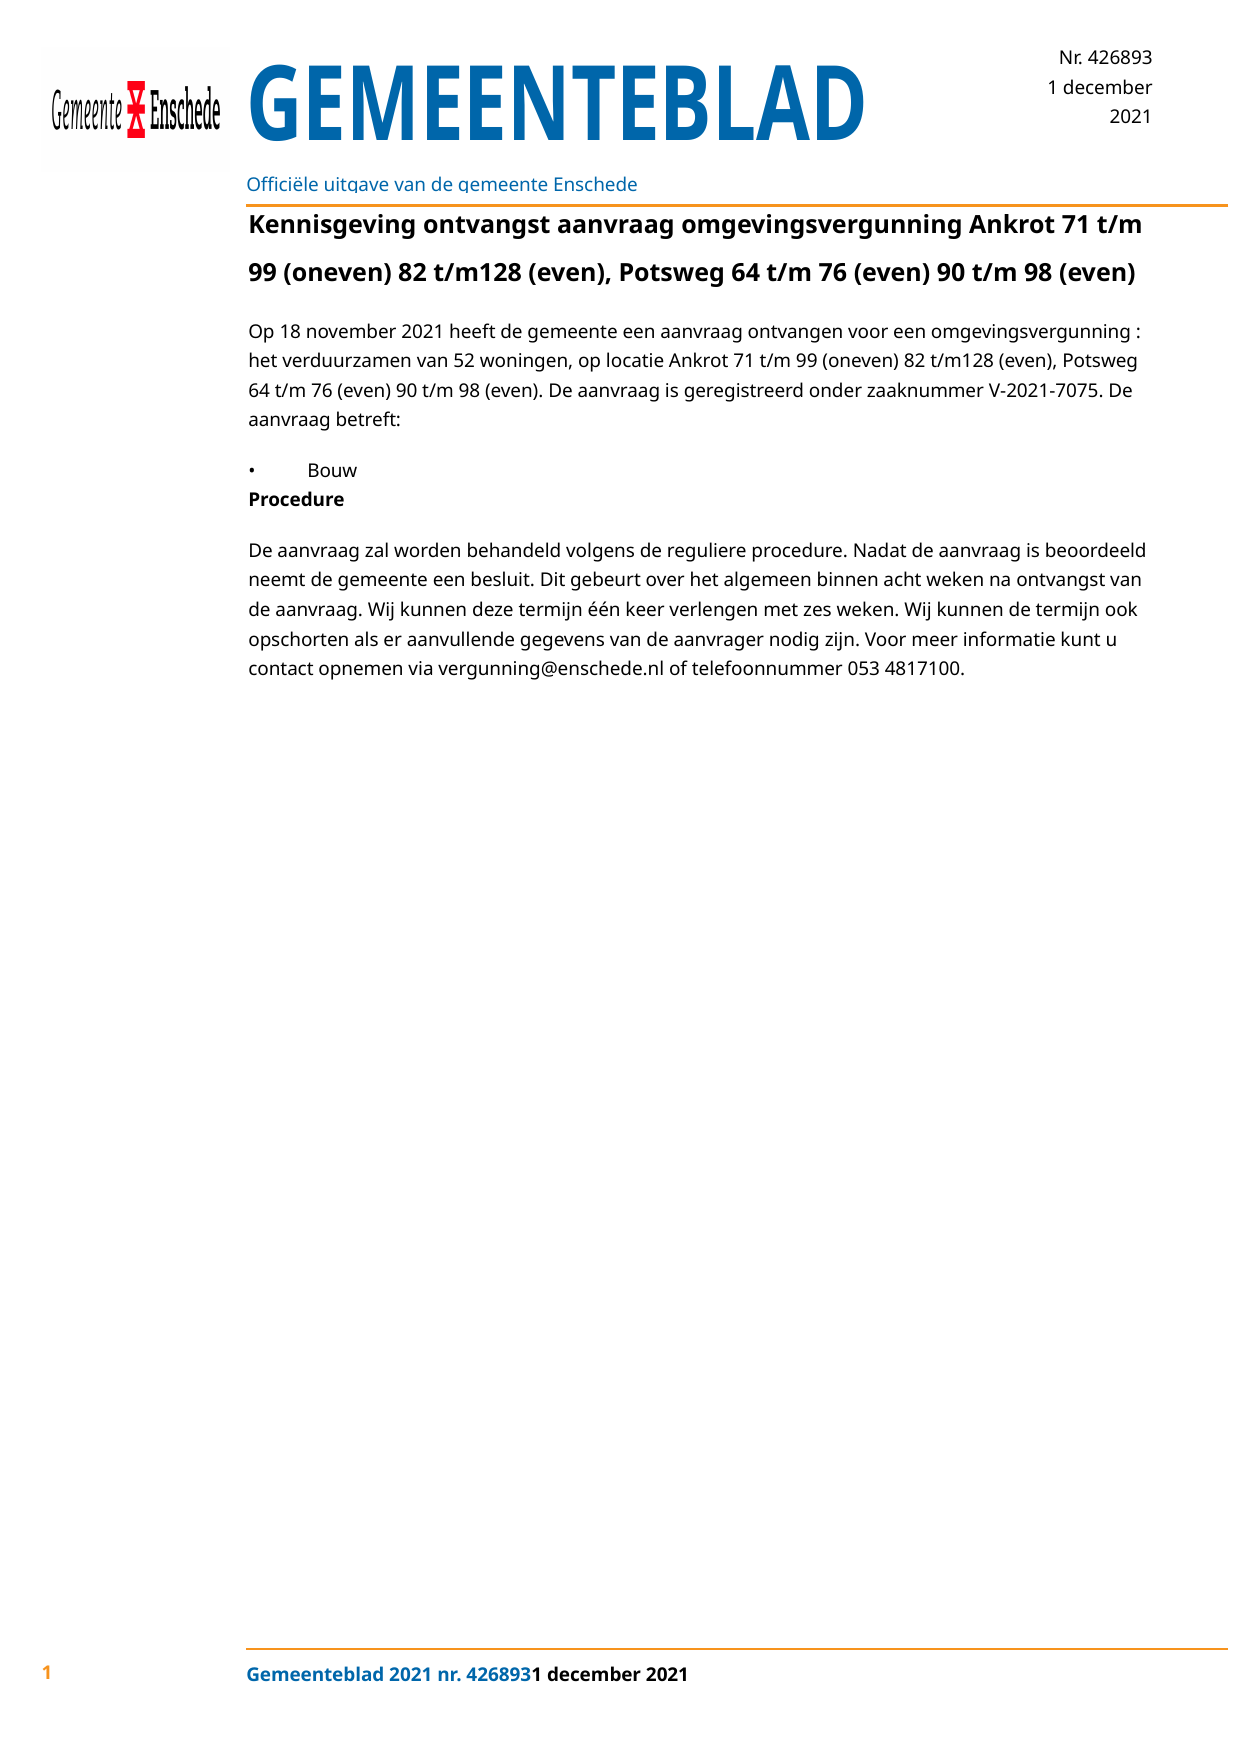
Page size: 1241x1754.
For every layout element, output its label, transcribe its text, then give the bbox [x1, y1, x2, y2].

list Bouw [248, 457, 1152, 483]
text Procedure [248, 487, 1152, 512]
picture [41, 47, 231, 172]
text Op 18 november 2021 heeft de gemeente een aanvraag ontvangen voor een omgevingsvergunning : het verduurzamen van 52 woningen, op locatie Ankrot 71 t/m 99 (oneven) 82 t/m128 (even), Potsweg 64 t/m 76 (even) 90 t/m 98 (even). De aanvraag is geregistreerd onder zaaknummer V-2021-7075. De aanvraag betreft: [248, 318, 1152, 432]
text De aanvraag zal worden behandeld volgens de reguliere procedure. Nadat de aanvraag is beoordeeld neemt de gemeente een besluit. Dit gebeurt over het algemeen binnen acht weken na ontvangst van de aanvraag. Wij kunnen deze termijn één keer verlengen met zes weken. Wij kunnen de termijn ook opschorten als er aanvullende gegevens van de aanvrager nodig zijn. Voor meer informatie kunt u contact opnemen via vergunning@enschede.nl of telefoonnummer 053 4817100. [248, 537, 1152, 681]
text Kennisgeving ontvangst aanvraag omgevingsvergunning Ankrot 71 t/m 99 (oneven) 82 t/m128 (even), Potsweg 64 t/m 76 (even) 90 t/m 98 (even) [248, 207, 1152, 288]
